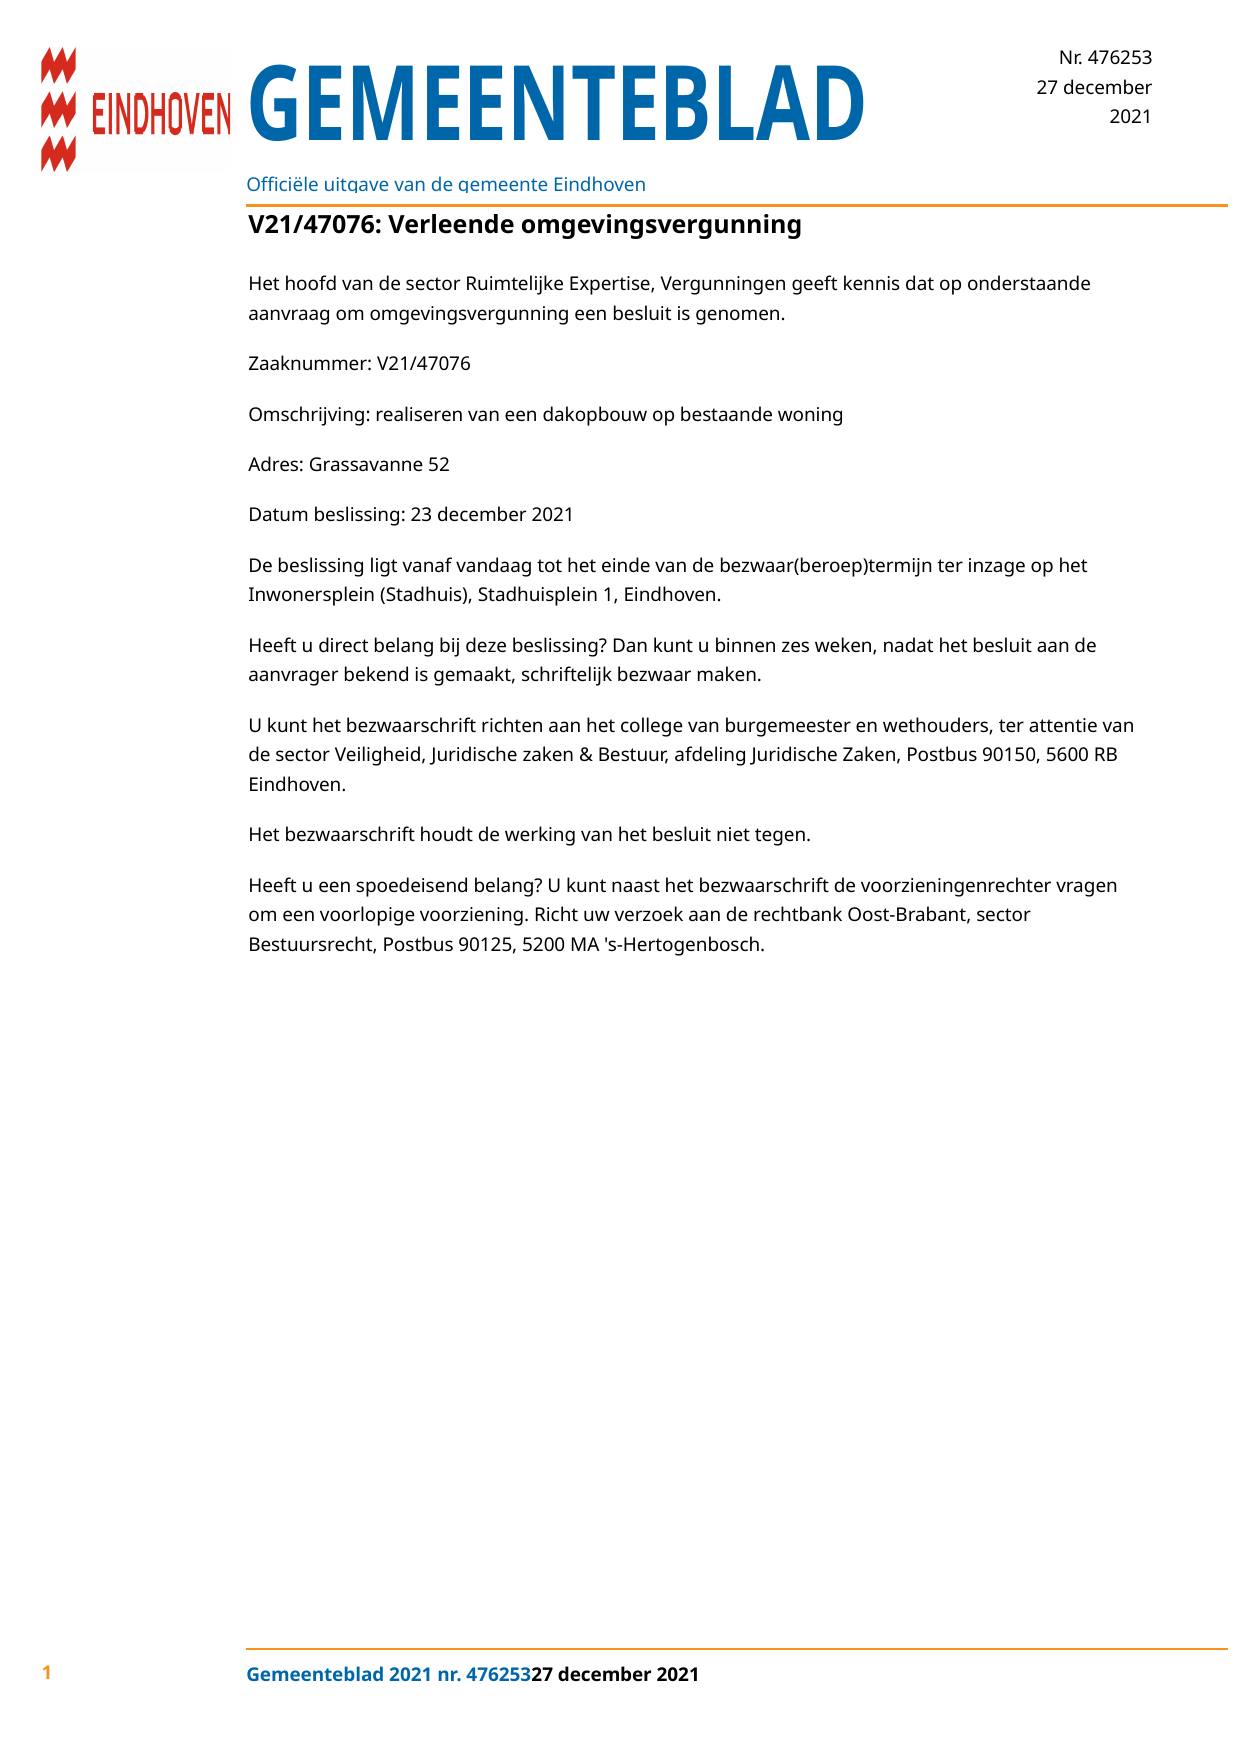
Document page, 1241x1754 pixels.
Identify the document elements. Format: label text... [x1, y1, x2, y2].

text V21/47076: Verleende omgevingsvergunning [248, 207, 1152, 241]
text Heeft u een spoedeisend belang? U kunt naast het bezwaarschrift de voorzieningenrechter vragen om een voorlopige voorziening. Richt uw verzoek aan de rechtbank Oost-Brabant, sector Bestuursrecht, Postbus 90125, 5200 MA 's-Hertogenbosch. [248, 872, 1152, 957]
text Het hoofd van de sector Ruimtelijke Expertise, Vergunningen geeft kennis dat op onderstaande aanvraag om omgevingsvergunning een besluit is genomen. [248, 270, 1152, 326]
text De beslissing ligt vanaf vandaag tot het einde van de bezwaar(beroep)termijn ter inzage op het Inwonersplein (Stadhuis), Stadhuisplein 1, Eindhoven. [248, 552, 1152, 607]
text Omschrijving: realiseren van een dakopbouw op bestaande woning [248, 401, 1152, 426]
text U kunt het bezwaarschrift richten aan het college van burgemeester en wethouders, ter attentie van de sector Veiligheid, Juridische zaken & Bestuur, afdeling Juridische Zaken, Postbus 90150, 5600 RB Eindhoven. [248, 712, 1152, 797]
text Heeft u direct belang bij deze beslissing? Dan kunt u binnen zes weken, nadat het besluit aan de aanvrager bekend is gemaakt, schriftelijk bezwaar maken. [248, 632, 1152, 687]
text Het bezwaarschrift houdt de werking van het besluit niet tegen. [248, 822, 1152, 847]
text Adres: Grassavanne 52 [248, 451, 1152, 477]
text Datum beslissing: 23 december 2021 [248, 502, 1152, 527]
text Zaaknummer: V21/47076 [248, 350, 1152, 376]
picture [41, 47, 231, 172]
